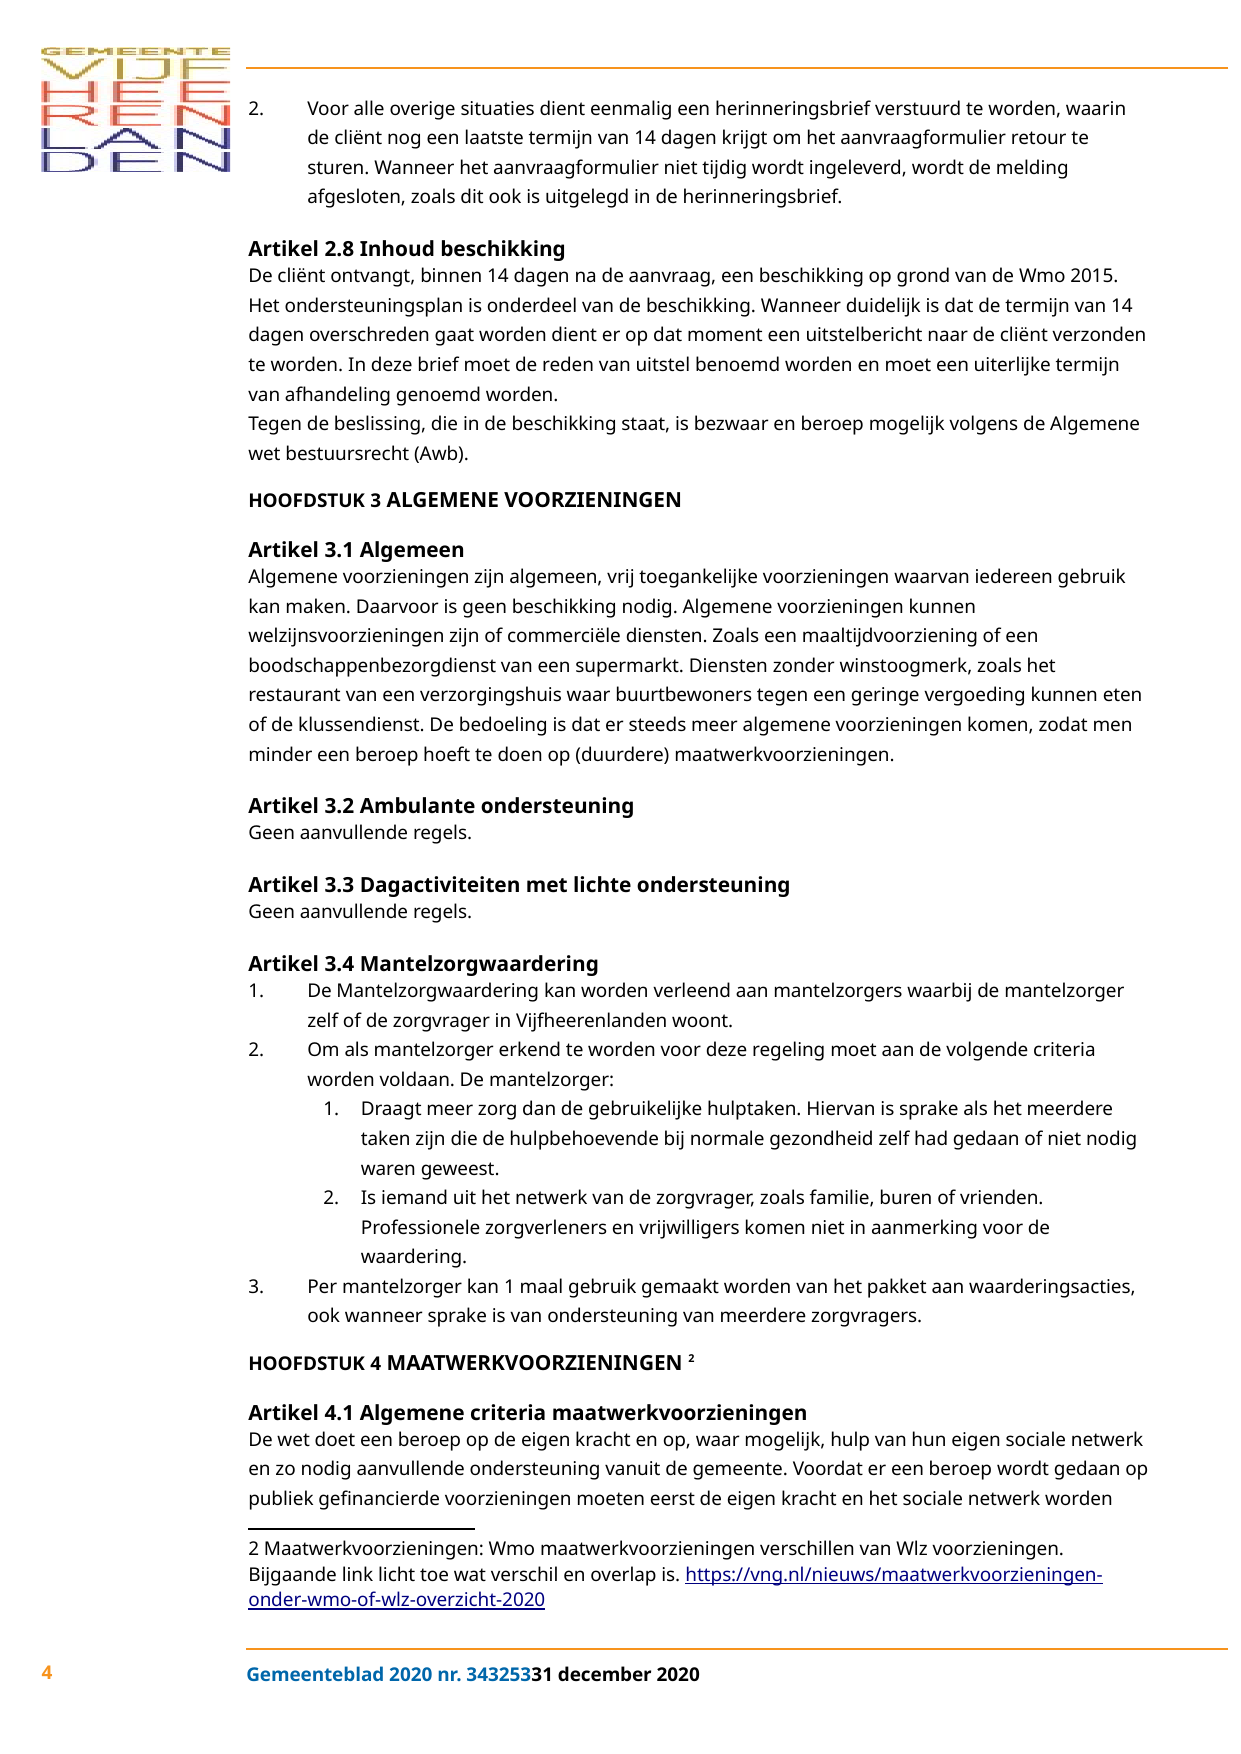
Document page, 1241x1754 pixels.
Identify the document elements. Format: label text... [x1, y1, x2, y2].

text Artikel 3.3 Dagactiviteiten met lichte ondersteuning [248, 870, 1152, 898]
text HOOFDSTUK 4 MAATWERKVOORZIENINGEN [248, 1348, 1152, 1377]
text Artikel 2.8 Inhoud beschikking [248, 234, 1152, 262]
text De wet doet een beroep op de eigen kracht en op, waar mogelijk, hulp van hun eigen sociale netwerk en zo nodig aanvullende ondersteuning vanuit de gemeente. Voordat er een beroep wordt gedaan op publiek gefinancierde voorzieningen moeten eerst de eigen kracht en het sociale netwerk worden [248, 1426, 1152, 1511]
list Om als mantelzorger erkend te worden voor deze regeling moet aan de volgende criteria worden voldaan. De mantelzorger: [248, 1036, 1152, 1092]
text Maatwerkvoorzieningen: Wmo maatwerkvoorzieningen verschillen van Wlz voorzieningen. Bijgaande link licht toe wat verschil en overlap is. https://vng.nl/nieuws/maatwerkvoorzieningen-onder-wmo-of-wlz-overzicht-2020 [248, 1535, 1152, 1612]
text Artikel 4.1 Algemene criteria maatwerkvoorzieningen [248, 1398, 1152, 1426]
list De Mantelzorgwaardering kan worden verleend aan mantelzorgers waarbij de mantelzorger zelf of de zorgvrager in Vijfheerenlanden woont. [248, 977, 1152, 1033]
picture [41, 47, 231, 172]
list Draagt meer zorg dan de gebruikelijke hulptaken. Hiervan is sprake als het meerdere taken zijn die de hulpbehoevende bij normale gezondheid zelf had gedaan of niet nodig waren geweest. [323, 1096, 1152, 1181]
text Tegen de beslissing, die in de beschikking staat, is bezwaar en beroep mogelijk volgens de Algemene wet bestuursrecht (Awb). [248, 410, 1152, 466]
text Geen aanvullende regels. [248, 898, 1152, 924]
list Is iemand uit het netwerk van de zorgvrager, zoals familie, buren of vrienden. Professionele zorgverleners en vrijwilligers komen niet in aanmerking voor de waardering. [323, 1184, 1152, 1269]
text Artikel 3.1 Algemeen [248, 535, 1152, 563]
list Voor alle overige situaties dient eenmalig een herinneringsbrief verstuurd te worden, waarin de cliënt nog een laatste termijn van 14 dagen krijgt om het aanvraagformulier retour te sturen. Wanneer het aanvraagformulier niet tijdig wordt ingeleverd, wordt de melding afgesloten, zoals dit ook is uitgelegd in de herinneringsbrief. [248, 95, 1152, 209]
text Geen aanvullende regels. [248, 819, 1152, 845]
text De cliënt ontvangt, binnen 14 dagen na de aanvraag, een beschikking op grond van de Wmo 2015. Het ondersteuningsplan is onderdeel van de beschikking. Wanneer duidelijk is dat de termijn van 14 dagen overschreden gaat worden dient er op dat moment een uitstelbericht naar de cliënt verzonden te worden. In deze brief moet de reden van uitstel benoemd worden en moet een uiterlijke termijn van afhandeling genoemd worden. [248, 262, 1152, 406]
text Artikel 3.4 Mantelzorgwaardering [248, 949, 1152, 977]
text HOOFDSTUK 3 ALGEMENE VOORZIENINGEN [248, 486, 1152, 514]
text welzijnsvoorzieningen zijn of commerciële diensten. Zoals een maaltijdvoorziening of een boodschappenbezorgdienst van een supermarkt. Diensten zonder winstoogmerk, zoals het restaurant van een verzorgingshuis waar buurtbewoners tegen een geringe vergoeding kunnen eten of de klussendienst. De bedoeling is dat er steeds meer algemene voorzieningen komen, zodat men minder een beroep hoeft te doen op (duurdere) maatwerkvoorzieningen. [248, 622, 1152, 766]
text Algemene voorzieningen zijn algemeen, vrij toegankelijke voorzieningen waarvan iedereen gebruik kan maken. Daarvoor is geen beschikking nodig. Algemene voorzieningen kunnen [248, 563, 1152, 618]
list Per mantelzorger kan 1 maal gebruik gemaakt worden van het pakket aan waarderingsacties, ook wanneer sprake is van ondersteuning van meerdere zorgvragers. [248, 1273, 1152, 1328]
text Artikel 3.2 Ambulante ondersteuning [248, 791, 1152, 819]
